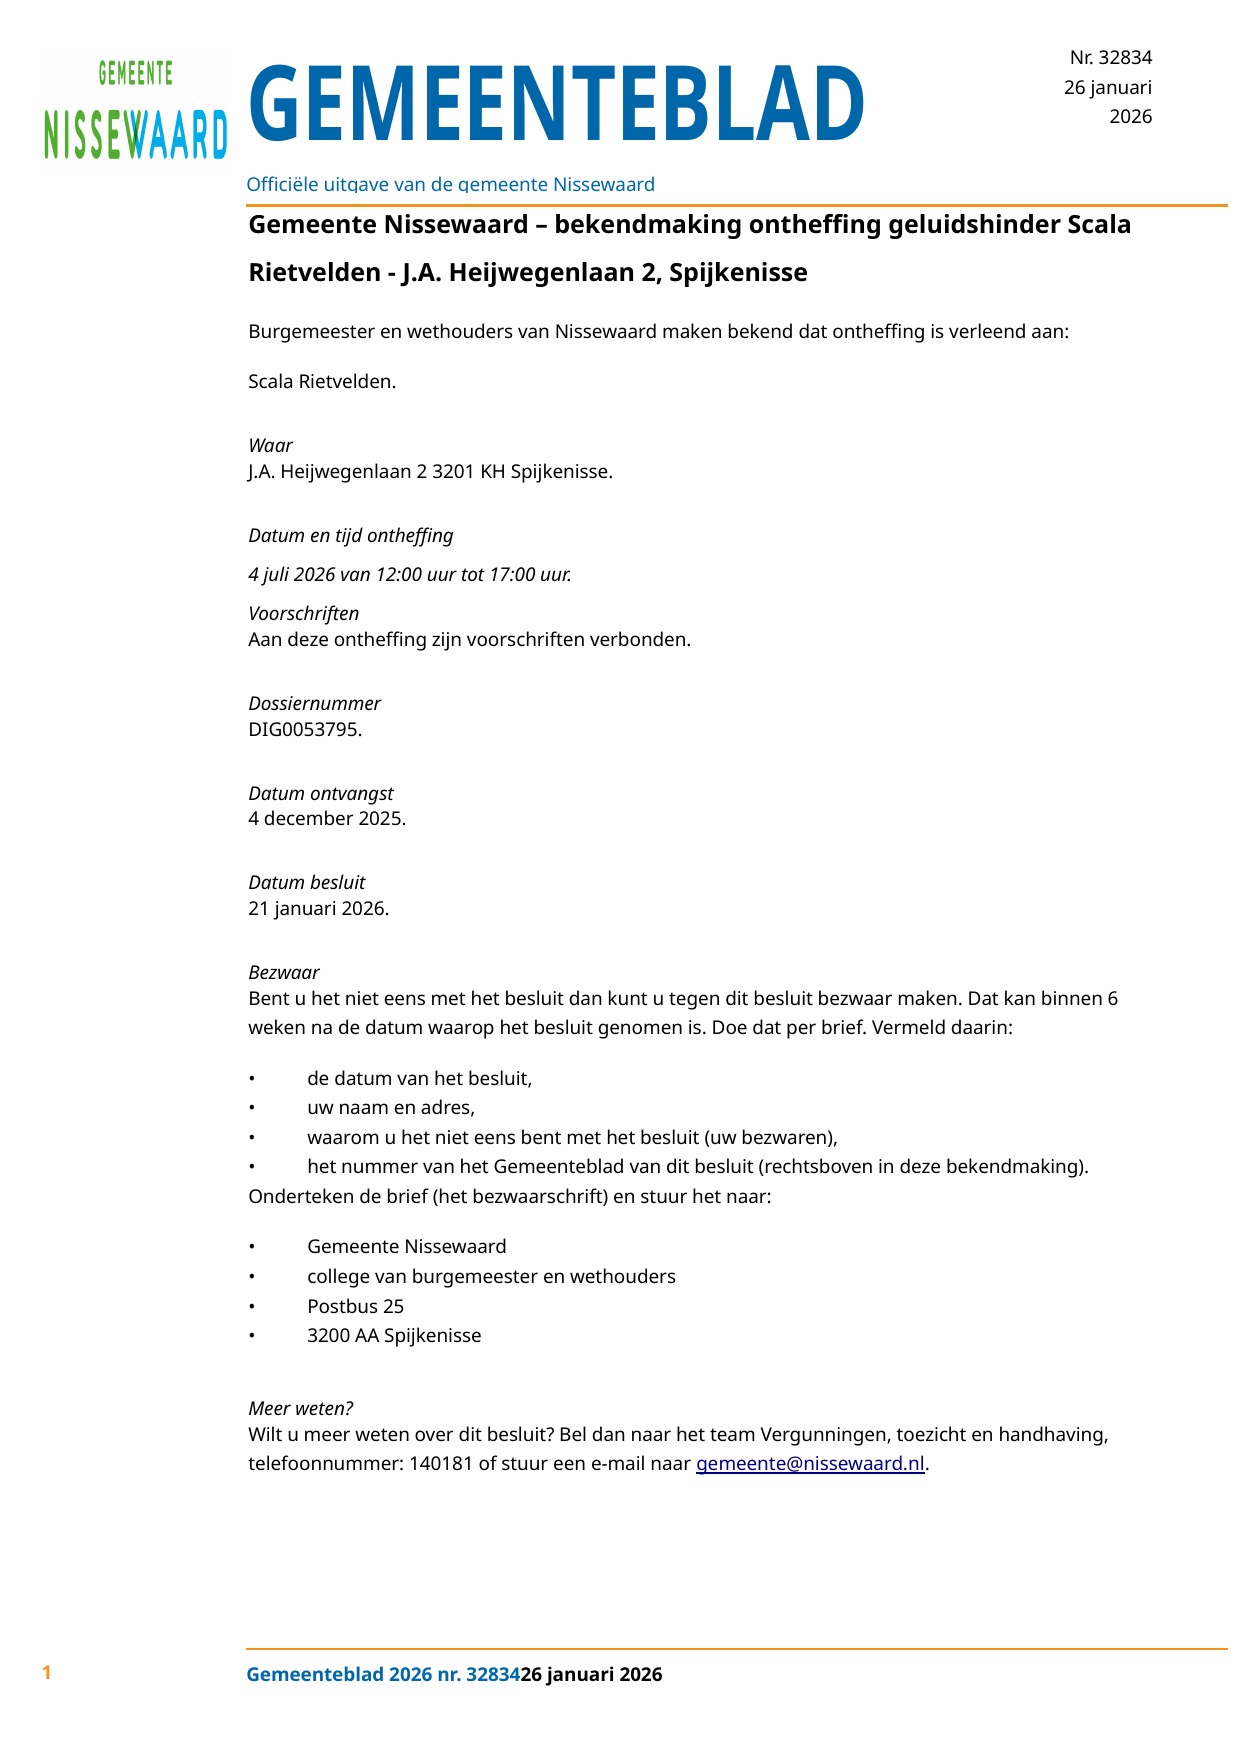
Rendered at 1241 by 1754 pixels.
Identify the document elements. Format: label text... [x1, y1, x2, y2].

list het nummer van het Gemeenteblad van dit besluit (rechtsboven in deze bekendmaking). [248, 1154, 1152, 1179]
text DIG0053795. [248, 716, 1152, 742]
text Dossiernummer [248, 690, 1152, 716]
text Datum ontvangst [248, 780, 1152, 806]
list waarom u het niet eens bent met het besluit (uw bezwaren), [248, 1124, 1152, 1150]
text Datum besluit [248, 869, 1152, 895]
text Waar [248, 432, 1152, 458]
text Bent u het niet eens met het besluit dan kunt u tegen dit besluit bezwaar maken. Dat kan binnen 6 weken na de datum waarop het besluit genomen is. Doe dat per brief. Vermeld daarin: [248, 985, 1152, 1040]
text Onderteken de brief (het bezwaarschrift) en stuur het naar: [248, 1183, 1152, 1209]
text 4 december 2025. [248, 806, 1152, 831]
text 4 juli 2026 van 12:00 uur tot 17:00 uur. [248, 561, 1152, 587]
list Gemeente Nissewaard [248, 1234, 1152, 1259]
list 3200 AA Spijkenisse [248, 1322, 1152, 1348]
text Scala Rietvelden. [248, 368, 1152, 394]
list de datum van het besluit, [248, 1065, 1152, 1091]
text Wilt u meer weten over dit besluit? Bel dan naar het team Vergunningen, toezicht en handhaving, telefoonnummer: 140181 of stuur een e-mail naar gemeente@nissewaard.nl. [248, 1421, 1152, 1476]
list Postbus 25 [248, 1293, 1152, 1319]
list college van burgemeester en wethouders [248, 1263, 1152, 1289]
picture [41, 47, 231, 172]
text Gemeente Nissewaard – bekendmaking ontheffing geluidshinder Scala Rietvelden - J.A. Heijwegenlaan 2, Spijkenisse [248, 207, 1152, 288]
list uw naam en adres, [248, 1094, 1152, 1120]
text Aan deze ontheffing zijn voorschriften verbonden. [248, 626, 1152, 652]
text 21 januari 2026. [248, 895, 1152, 921]
text Bezwaar [248, 959, 1152, 985]
text J.A. Heijwegenlaan 2 3201 KH Spijkenisse. [248, 458, 1152, 484]
text Meer weten? [248, 1395, 1152, 1421]
text Burgemeester en wethouders van Nissewaard maken bekend dat ontheffing is verleend aan: [248, 318, 1152, 344]
text Datum en tijd ontheffing [248, 522, 1152, 548]
text Voorschriften [248, 601, 1152, 626]
